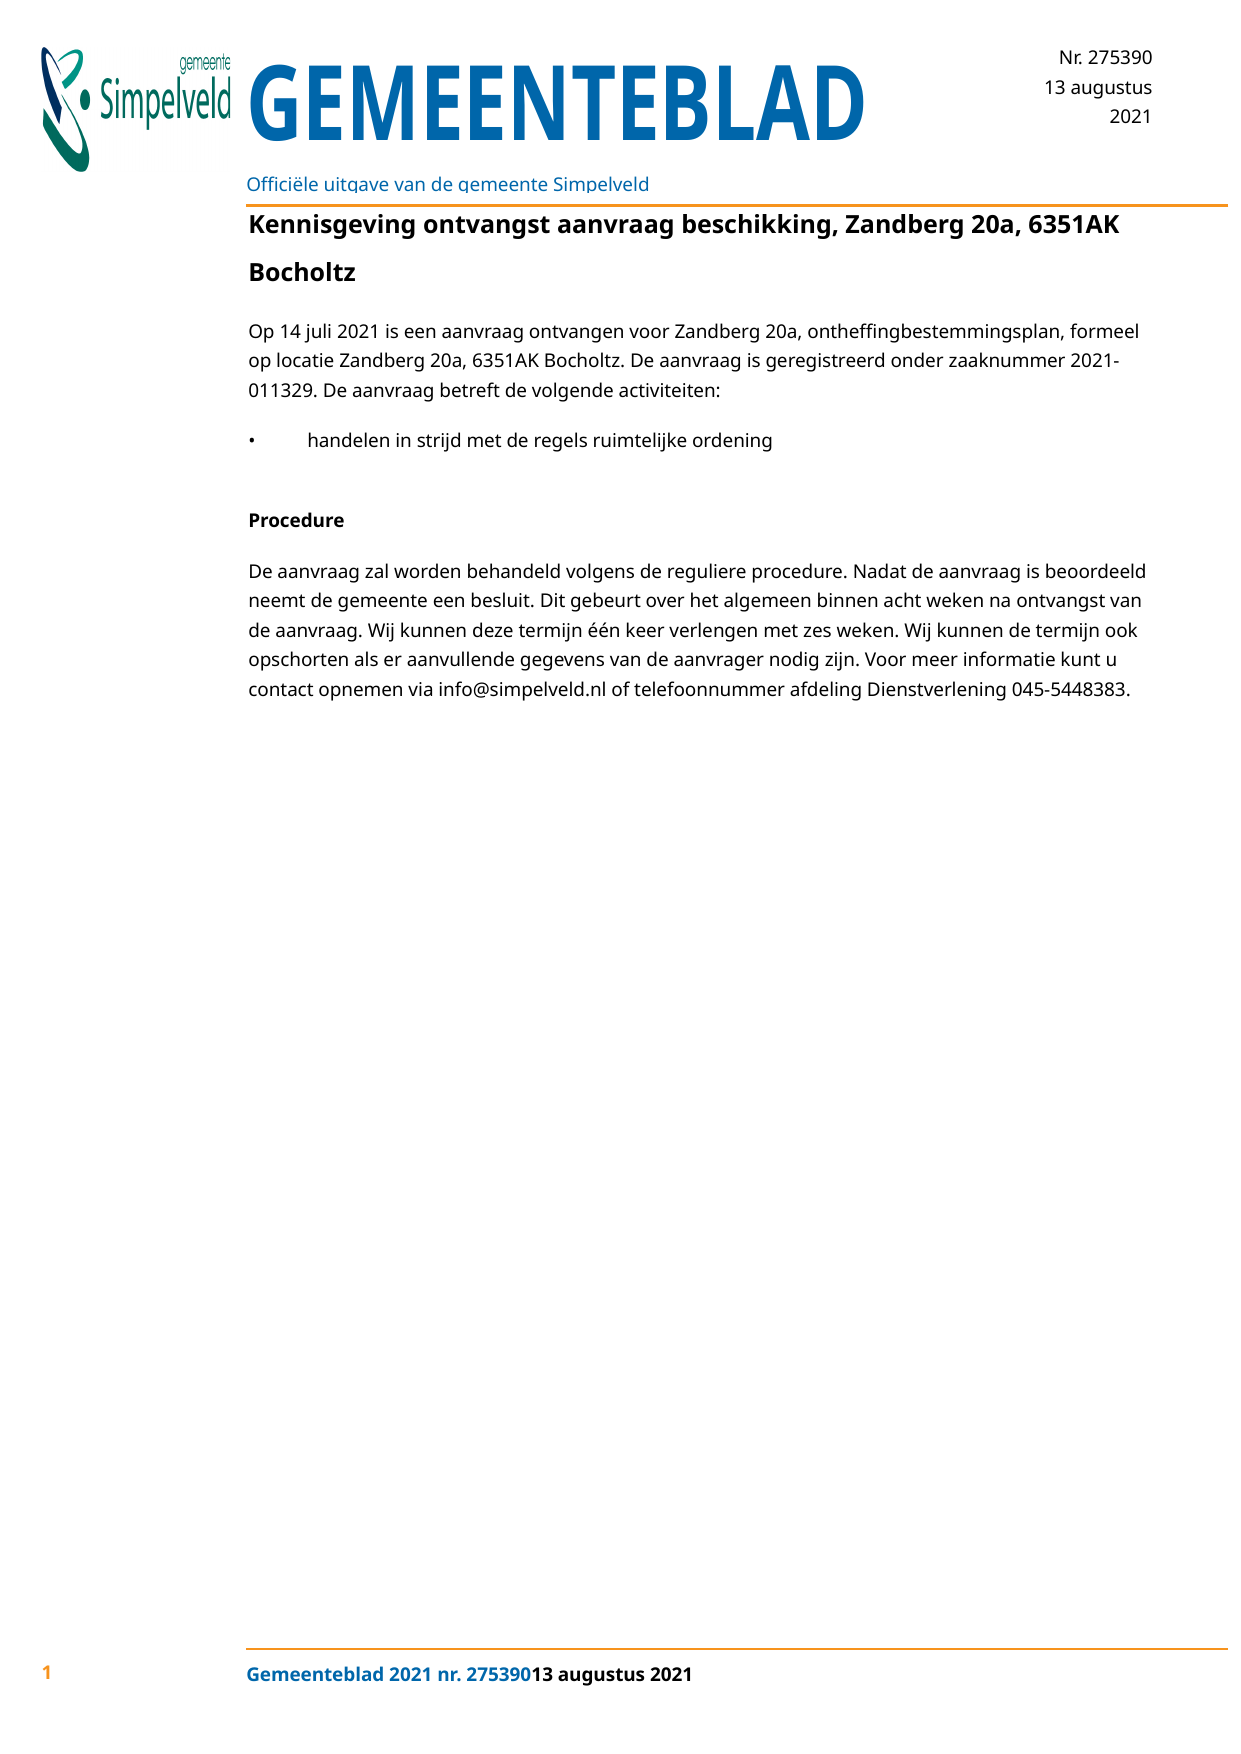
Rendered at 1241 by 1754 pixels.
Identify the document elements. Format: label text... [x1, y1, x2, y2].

picture [41, 47, 231, 172]
text Kennisgeving ontvangst aanvraag beschikking, Zandberg 20a, 6351AK Bocholtz [248, 207, 1152, 288]
list handelen in strijd met de regels ruimtelijke ordening [248, 427, 1152, 453]
text Procedure [248, 507, 1152, 533]
text Op 14 juli 2021 is een aanvraag ontvangen voor Zandberg 20a, ontheffingbestemmingsplan, formeel op locatie Zandberg 20a, 6351AK Bocholtz. De aanvraag is geregistreerd onder zaaknummer 2021-011329. De aanvraag betreft de volgende activiteiten: [248, 318, 1152, 403]
text De aanvraag zal worden behandeld volgens de reguliere procedure. Nadat de aanvraag is beoordeeld neemt de gemeente een besluit. Dit gebeurt over het algemeen binnen acht weken na ontvangst van de aanvraag. Wij kunnen deze termijn één keer verlengen met zes weken. Wij kunnen de termijn ook opschorten als er aanvullende gegevens van de aanvrager nodig zijn. Voor meer informatie kunt u contact opnemen via info@simpelveld.nl of telefoonnummer afdeling Dienstverlening 045-5448383. [248, 558, 1152, 702]
